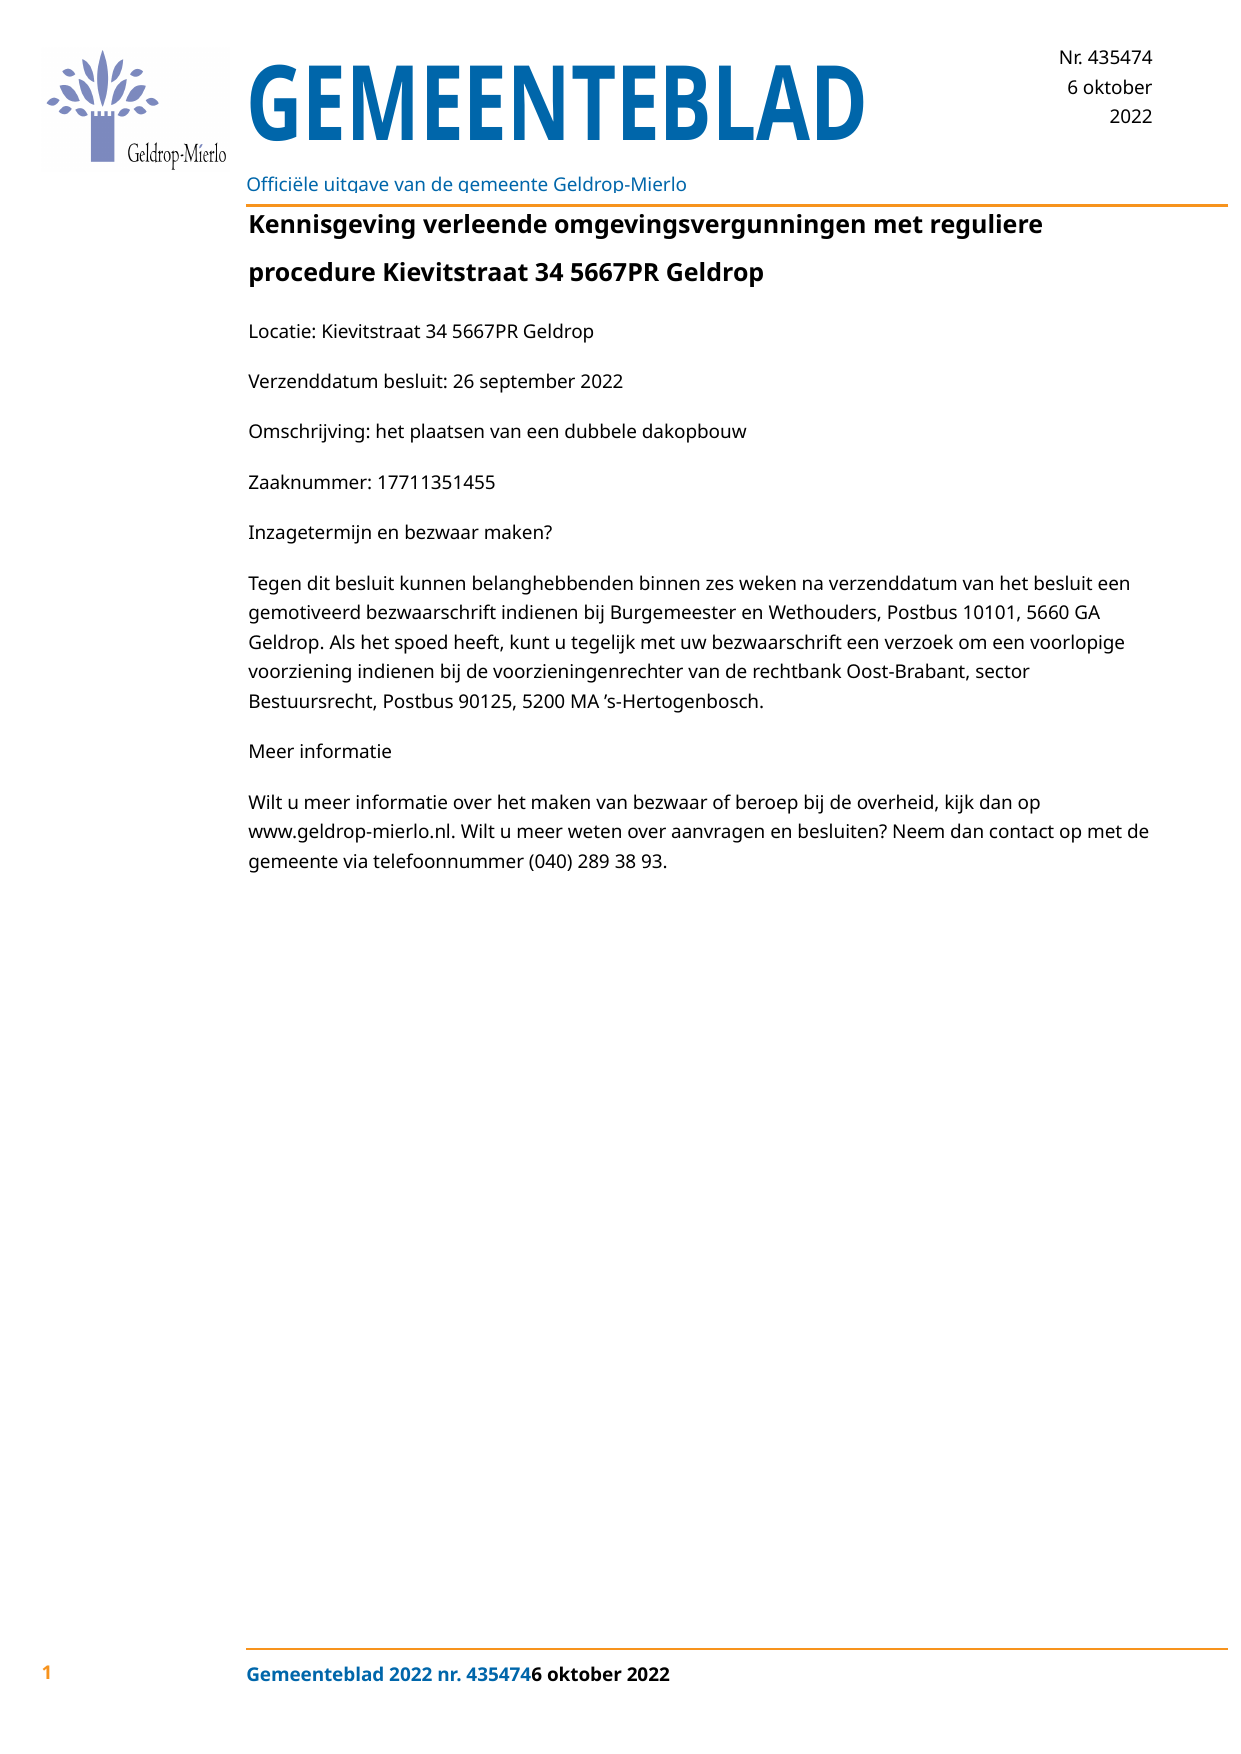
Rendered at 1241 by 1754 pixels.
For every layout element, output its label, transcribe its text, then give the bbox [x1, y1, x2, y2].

text Inzagetermijn en bezwaar maken? [248, 519, 1152, 545]
text Kennisgeving verleende omgevingsvergunningen met reguliere procedure Kievitstraat 34 5667PR Geldrop [248, 207, 1152, 288]
text Meer informatie [248, 739, 1152, 764]
text Verzenddatum besluit: 26 september 2022 [248, 368, 1152, 394]
text Omschrijving: het plaatsen van een dubbele dakopbouw [248, 419, 1152, 444]
text Wilt u meer informatie over het maken van bezwaar of beroep bij de overheid, kijk dan op www.geldrop-mierlo.nl. Wilt u meer weten over aanvragen en besluiten? Neem dan contact op met de gemeente via telefoonnummer (040) 289 38 93. [248, 789, 1152, 874]
text Zaaknummer: 17711351455 [248, 469, 1152, 495]
text Tegen dit besluit kunnen belanghebbenden binnen zes weken na verzenddatum van het besluit een gemotiveerd bezwaarschrift indienen bij Burgemeester en Wethouders, Postbus 10101, 5660 GA Geldrop. Als het spoed heeft, kunt u tegelijk met uw bezwaarschrift een verzoek om een voorlopige voorziening indienen bij de voorzieningenrechter van de rechtbank Oost-Brabant, sector Bestuursrecht, Postbus 90125, 5200 MA ’s-Hertogenbosch. [248, 570, 1152, 714]
picture [41, 47, 231, 172]
text Locatie: Kievitstraat 34 5667PR Geldrop [248, 318, 1152, 344]
